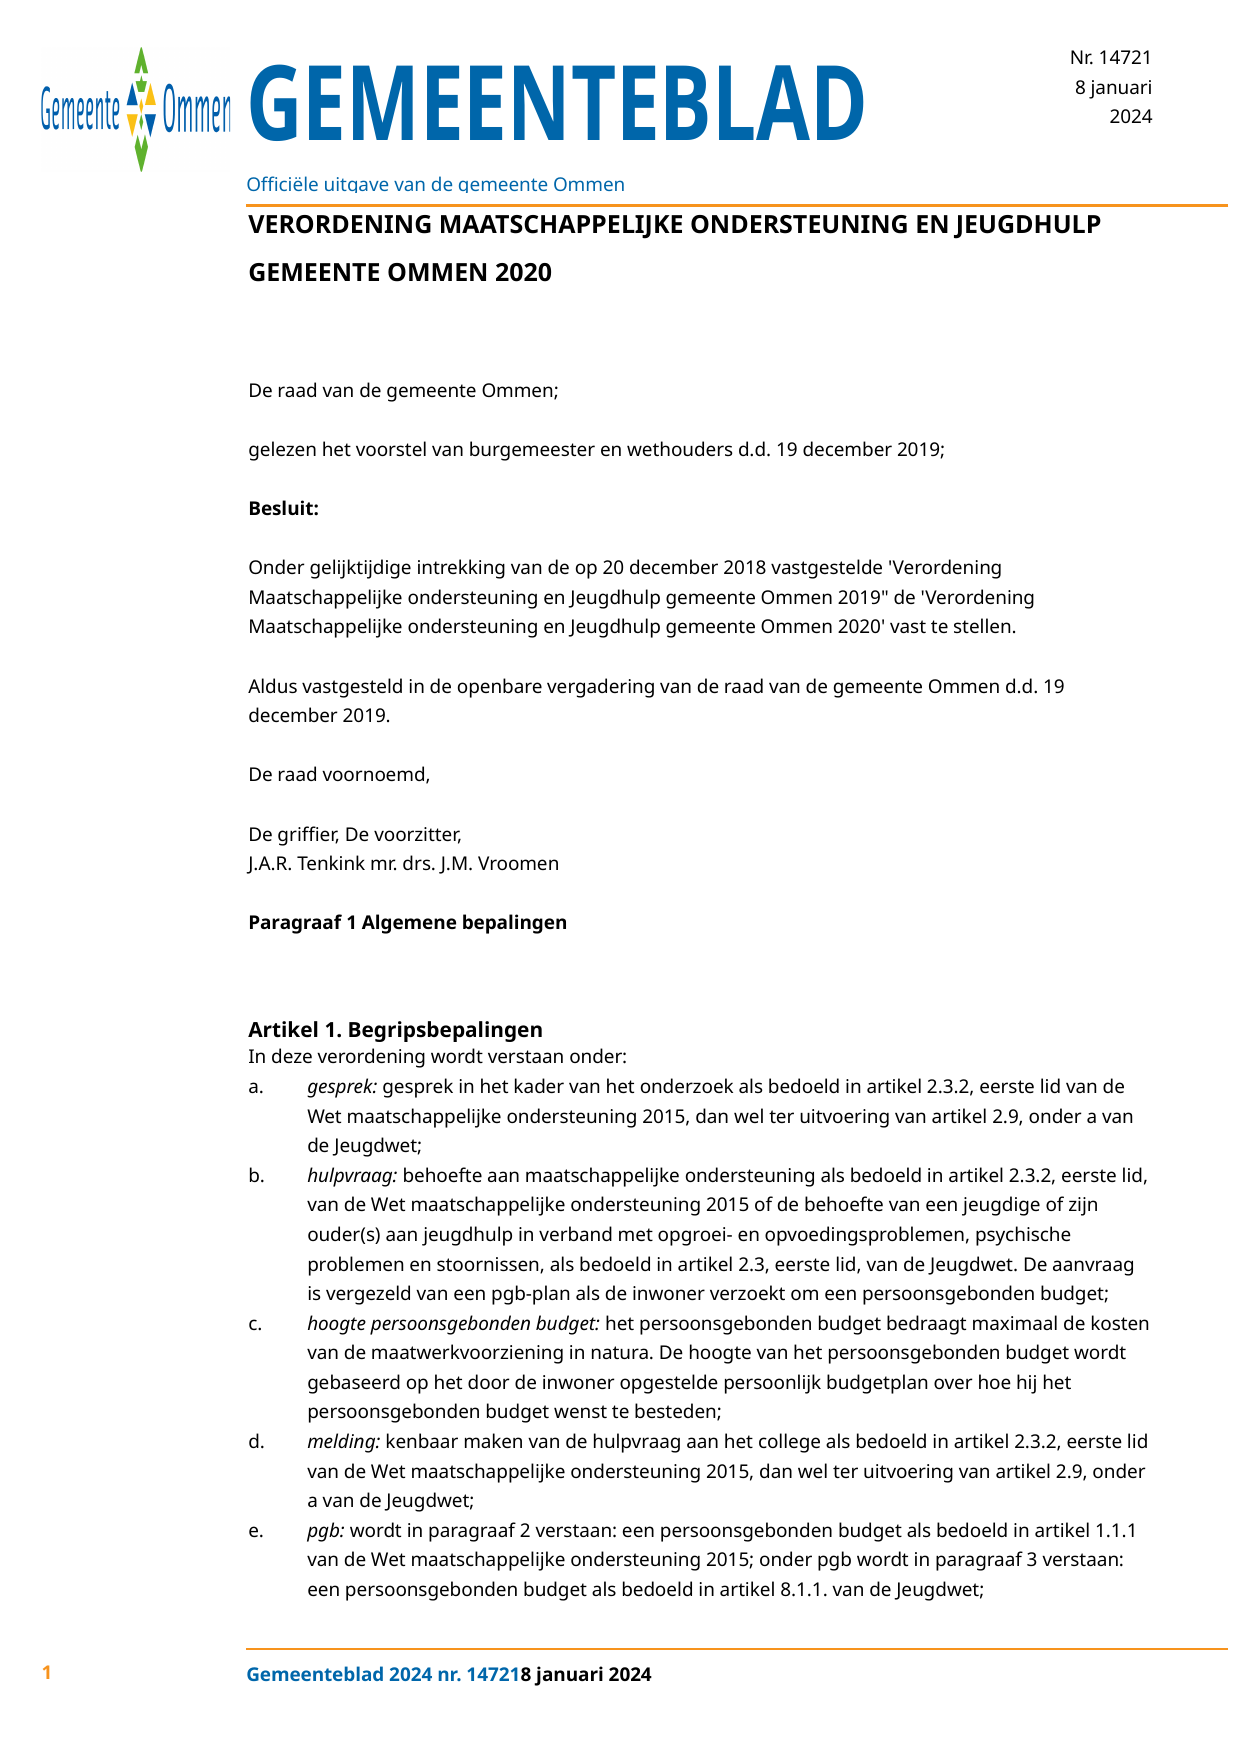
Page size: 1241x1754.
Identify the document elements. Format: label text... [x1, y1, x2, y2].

text J.A.R. Tenkink mr. drs. J.M. Vroomen [248, 850, 1152, 876]
text Artikel 1. Begripsbepalingen [248, 1015, 1152, 1044]
picture [41, 47, 231, 172]
text De griffier, De voorzitter, [248, 821, 1152, 847]
text Paragraaf 1 Algemene bepalingen [248, 909, 1152, 935]
list pgb: wordt in paragraaf 2 verstaan: een persoonsgebonden budget als bedoeld in artikel 1.1.1 van de Wet maatschappelijke ondersteuning 2015; onder pgb wordt in paragraaf 3 verstaan: een persoonsgebonden budget als bedoeld in artikel 8.1.1. van de Jeugdwet; [248, 1517, 1152, 1602]
text VERORDENING MAATSCHAPPELIJKE ONDERSTEUNING EN JEUGDHULP GEMEENTE OMMEN 2020 [248, 207, 1152, 288]
text Aldus vastgesteld in de openbare vergadering van de raad van de gemeente Ommen d.d. 19 december 2019. [248, 673, 1152, 728]
list gesprek: gesprek in het kader van het onderzoek als bedoeld in artikel 2.3.2, eerste lid van de Wet maatschappelijke ondersteuning 2015, dan wel ter uitvoering van artikel 2.9, onder a van de Jeugdwet; [248, 1073, 1152, 1158]
text Besluit: [248, 495, 1152, 521]
text In deze verordening wordt verstaan onder: [248, 1044, 1152, 1069]
list melding: kenbaar maken van de hulpvraag aan het college als bedoeld in artikel 2.3.2, eerste lid van de Wet maatschappelijke ondersteuning 2015, dan wel ter uitvoering van artikel 2.9, onder a van de Jeugdwet; [248, 1428, 1152, 1513]
text Onder gelijktijdige intrekking van de op 20 december 2018 vastgestelde 'Verordening Maatschappelijke ondersteuning en Jeugdhulp gemeente Ommen 2019" de 'Verordening Maatschappelijke ondersteuning en Jeugdhulp gemeente Ommen 2020' vast te stellen. [248, 554, 1152, 639]
text De raad voornoemd, [248, 762, 1152, 787]
list hoogte persoonsgebonden budget: het persoonsgebonden budget bedraagt maximaal de kosten van de maatwerkvoorziening in natura. De hoogte van het persoonsgebonden budget wordt gebaseerd op het door de inwoner opgestelde persoonlijk budgetplan over hoe hij het persoonsgebonden budget wenst te besteden; [248, 1310, 1152, 1424]
list hulpvraag: behoefte aan maatschappelijke ondersteuning als bedoeld in artikel 2.3.2, eerste lid, van de Wet maatschappelijke ondersteuning 2015 of de behoefte van een jeugdige of zijn ouder(s) aan jeugdhulp in verband met opgroei- en opvoedingsproblemen, psychische problemen en stoornissen, als bedoeld in artikel 2.3, eerste lid, van de Jeugdwet. De aanvraag is vergezeld van een pgb-plan als de inwoner verzoekt om een persoonsgebonden budget; [248, 1162, 1152, 1306]
text gelezen het voorstel van burgemeester en wethouders d.d. 19 december 2019; [248, 436, 1152, 462]
text De raad van de gemeente Ommen; [248, 377, 1152, 403]
